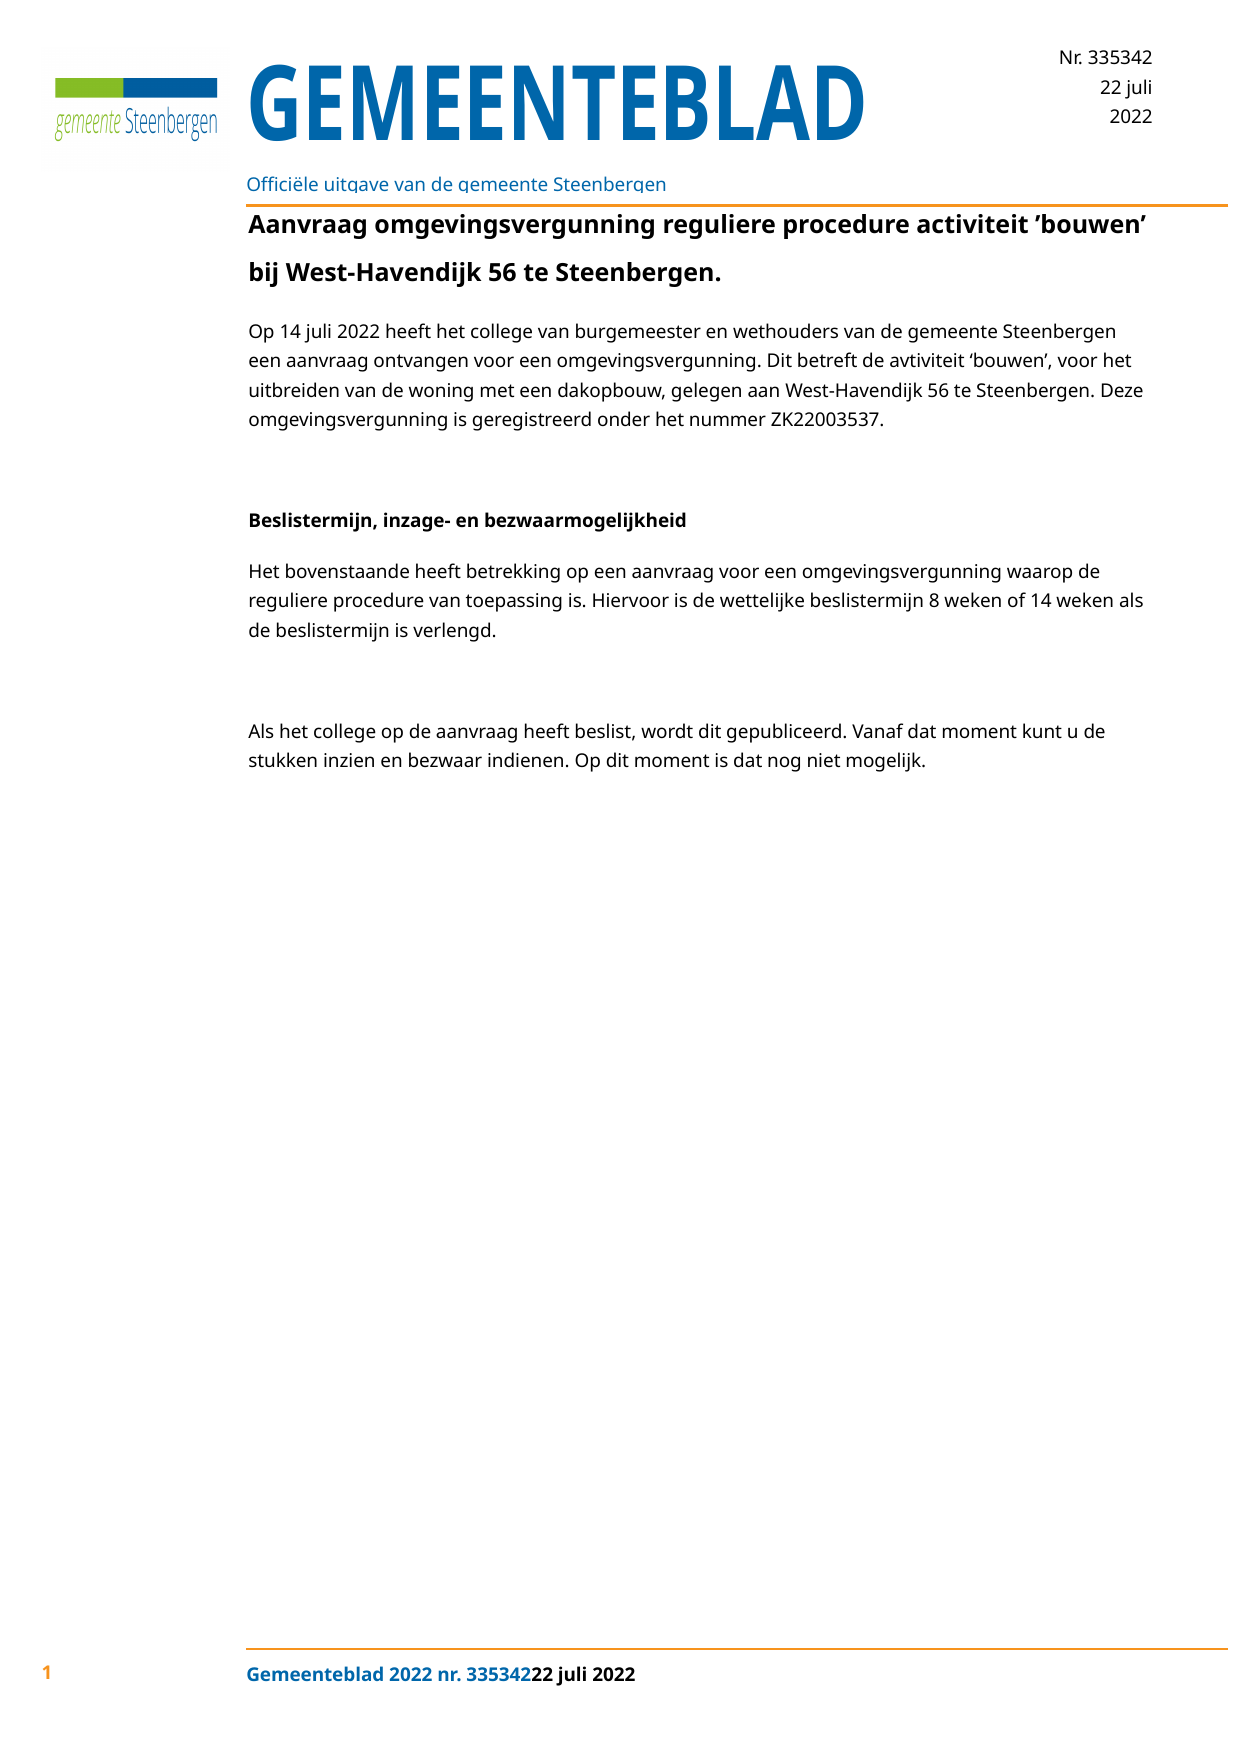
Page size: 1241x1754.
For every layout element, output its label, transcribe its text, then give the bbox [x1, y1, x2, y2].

text Aanvraag omgevingsvergunning reguliere procedure activiteit ’bouwen’ bij West-Havendijk 56 te Steenbergen. [248, 207, 1152, 288]
text Het bovenstaande heeft betrekking op een aanvraag voor een omgevingsvergunning waarop de reguliere procedure van toepassing is. Hiervoor is de wettelijke beslistermijn 8 weken of 14 weken als de beslistermijn is verlengd. [248, 558, 1152, 643]
text Als het college op de aanvraag heeft beslist, wordt dit gepubliceerd. Vanaf dat moment kunt u de stukken inzien en bezwaar indienen. Op dit moment is dat nog niet mogelijk. [248, 718, 1152, 773]
text Op 14 juli 2022 heeft het college van burgemeester en wethouders van de gemeente Steenbergen een aanvraag ontvangen voor een omgevingsvergunning. Dit betreft de avtiviteit ‘bouwen’, voor het uitbreiden van de woning met een dakopbouw, gelegen aan West-Havendijk 56 te Steenbergen. Deze omgevingsvergunning is geregistreerd onder het nummer ZK22003537. [248, 318, 1152, 432]
picture [41, 47, 231, 172]
text Beslistermijn, inzage- en bezwaarmogelijkheid [248, 507, 1152, 533]
